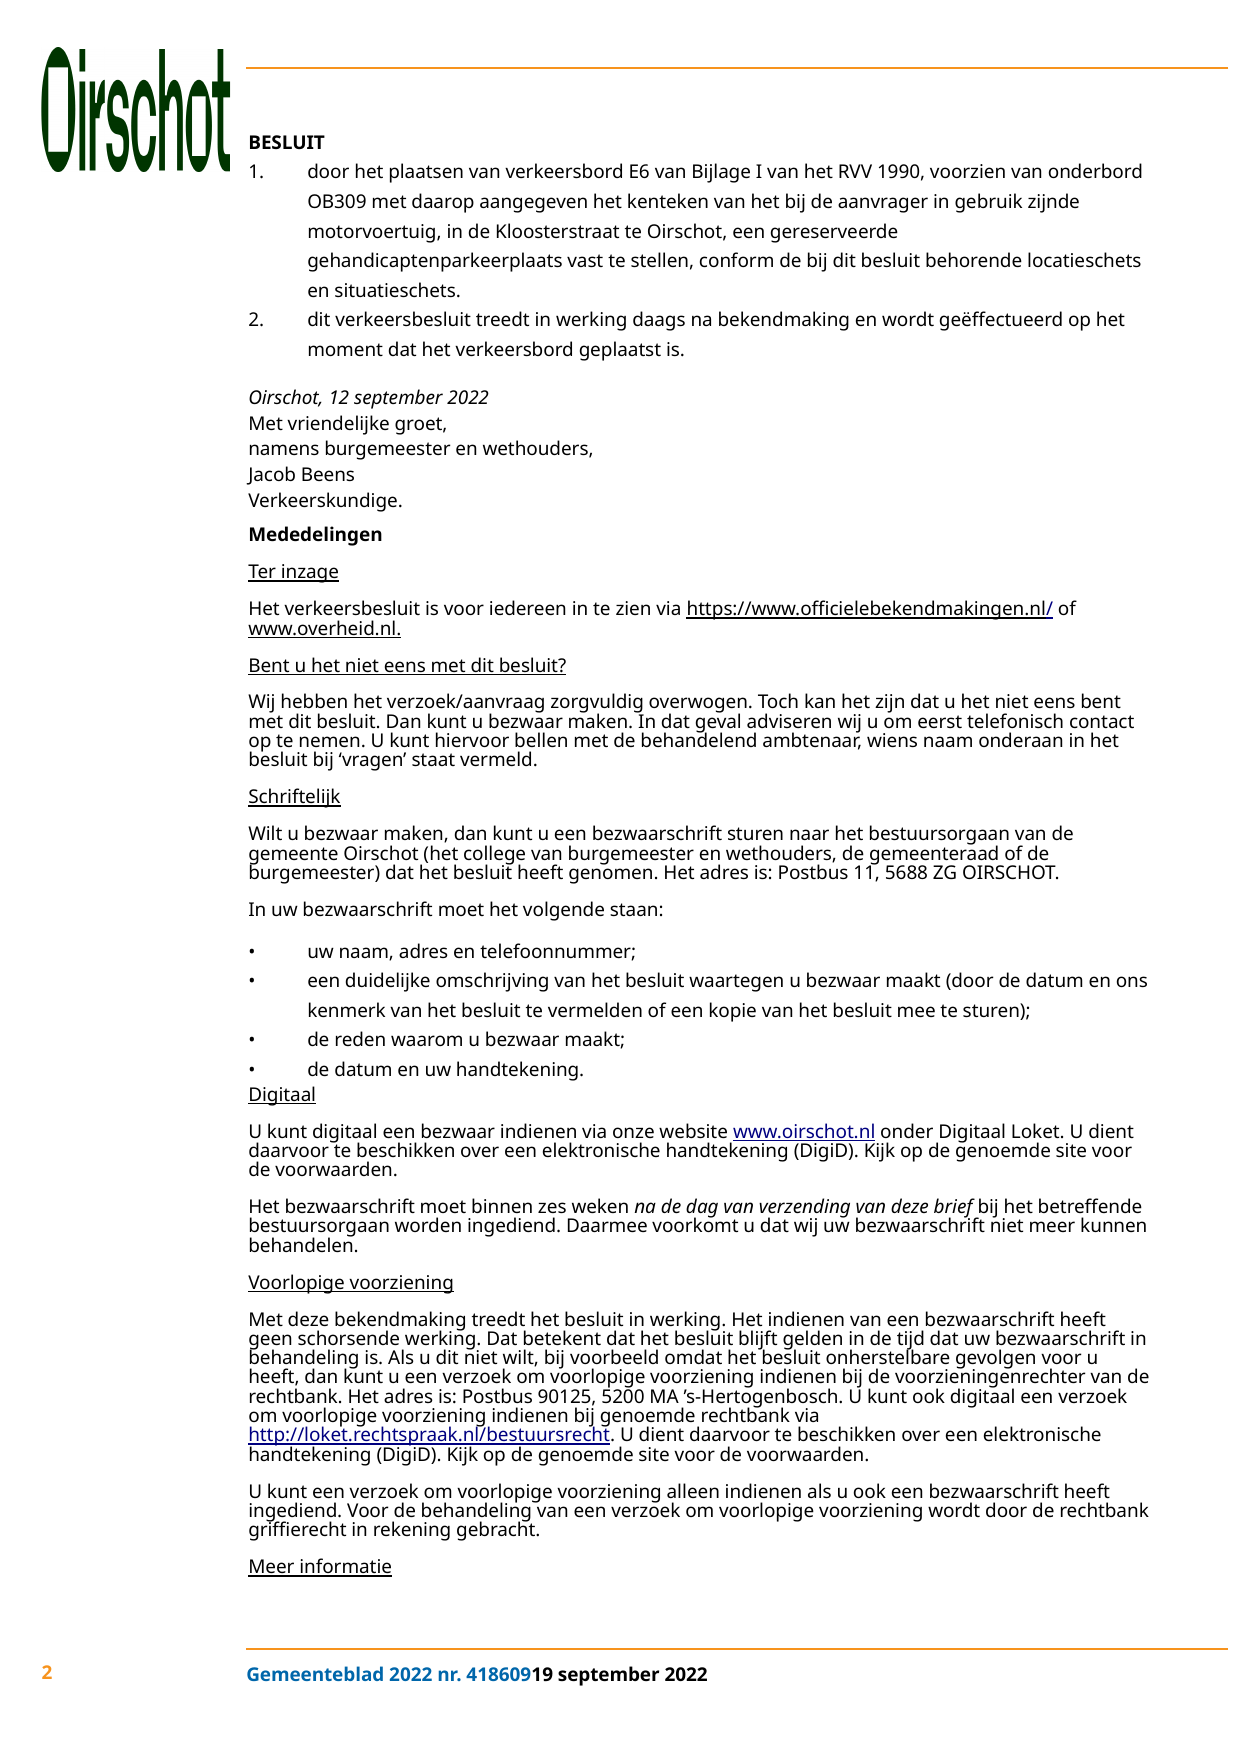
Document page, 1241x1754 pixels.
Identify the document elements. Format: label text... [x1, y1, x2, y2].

text Jacob Beens [248, 461, 1152, 487]
text Mededelingen [248, 526, 1152, 546]
list uw naam, adres en telefoonnummer; [248, 938, 1152, 963]
list de reden waarom u bezwaar maakt; [248, 1027, 1152, 1052]
text Met deze bekendmaking treedt het besluit in werking. Het indienen van een bezwaarschrift heeft geen schorsende werking. Dat betekent dat het besluit blijft gelden in de tijd dat uw bezwaarschrift in behandeling is. Als u dit niet wilt, bij voorbeeld omdat het besluit onherstelbare gevolgen voor u heeft, dan kunt u een verzoek om voorlopige voorziening indienen bij de voorzieningenrechter van de rechtbank. Het adres is: Postbus 90125, 5200 MA ’s-Hertogenbosch. U kunt ook digitaal een verzoek om voorlopige voorziening indienen bij genoemde rechtbank via http://loket.rechtspraak.nl/bestuursrecht. U dient daarvoor te beschikken over een elektronische handtekening (DigiD). Kijk op de genoemde site voor de voorwaarden. [248, 1311, 1152, 1465]
text namens burgemeester en wethouders, [248, 436, 1152, 461]
list dit verkeersbesluit treedt in werking daags na bekendmaking en wordt geëffectueerd op het moment dat het verkeersbord geplaatst is. [248, 307, 1152, 362]
picture [41, 47, 231, 172]
text Wilt u bezwaar maken, dan kunt u een bezwaarschrift sturen naar het bestuursorgaan van de gemeente Oirschot (het college van burgemeester en wethouders, de gemeenteraad of de burgemeester) dat het besluit heeft genomen. Het adres is: Postbus 11, 5688 ZG OIRSCHOT. [248, 825, 1152, 883]
list een duidelijke omschrijving van het besluit waartegen u bezwaar maakt (door de datum en ons kenmerk van het besluit te vermelden of een kopie van het besluit mee te sturen); [248, 967, 1152, 1023]
text Met vriendelijke groet, [248, 410, 1152, 436]
text Verkeerskundige. [248, 487, 1152, 513]
text Schriftelijk [248, 788, 1152, 808]
text Digitaal [248, 1086, 1152, 1105]
text Voorlopige voorziening [248, 1274, 1152, 1293]
text Oirschot, 12 september 2022 [248, 384, 1152, 410]
text Het verkeersbesluit is voor iedereen in te zien via https://www.officielebekendmakingen.nl/ of www.overheid.nl. [248, 600, 1152, 639]
text Bent u het niet eens met dit besluit? [248, 657, 1152, 676]
text Het bezwaarschrift moet binnen zes weken na de dag van verzending van deze brief bij het betreffende bestuursorgaan worden ingediend. Daarmee voorkomt u dat wij uw bezwaarschrift niet meer kunnen behandelen. [248, 1198, 1152, 1256]
text Ter inzage [248, 563, 1152, 583]
text U kunt digitaal een bezwaar indienen via onze website www.oirschot.nl onder Digitaal Loket. U dient daarvoor te beschikken over een elektronische handtekening (DigiD). Kijk op de genoemde site voor de voorwaarden. [248, 1123, 1152, 1181]
text BESLUIT [248, 129, 1152, 155]
text Wij hebben het verzoek/aanvraag zorgvuldig overwogen. Toch kan het zijn dat u het niet eens bent met dit besluit. Dan kunt u bezwaar maken. In dat geval adviseren wij u om eerst telefonisch contact op te nemen. U kunt hiervoor bellen met de behandelend ambtenaar, wiens naam onderaan in het besluit bij ‘vragen’ staat vermeld. [248, 693, 1152, 771]
list de datum en uw handtekening. [248, 1056, 1152, 1082]
text U kunt een verzoek om voorlopige voorziening alleen indienen als u ook een bezwaarschrift heeft ingediend. Voor de behandeling van een verzoek om voorlopige voorziening wordt door de rechtbank griffierecht in rekening gebracht. [248, 1483, 1152, 1540]
text In uw bezwaarschrift moet het volgende staan: [248, 901, 1152, 920]
text Meer informatie [248, 1558, 1152, 1577]
list door het plaatsen van verkeersbord E6 van Bijlage I van het RVV 1990, voorzien van onderbord OB309 met daarop aangegeven het kenteken van het bij de aanvrager in gebruik zijnde motorvoertuig, in de Kloosterstraat te Oirschot, een gereserveerde gehandicaptenparkeerplaats vast te stellen, conform de bij dit besluit behorende locatieschets en situatieschets. [248, 159, 1152, 303]
